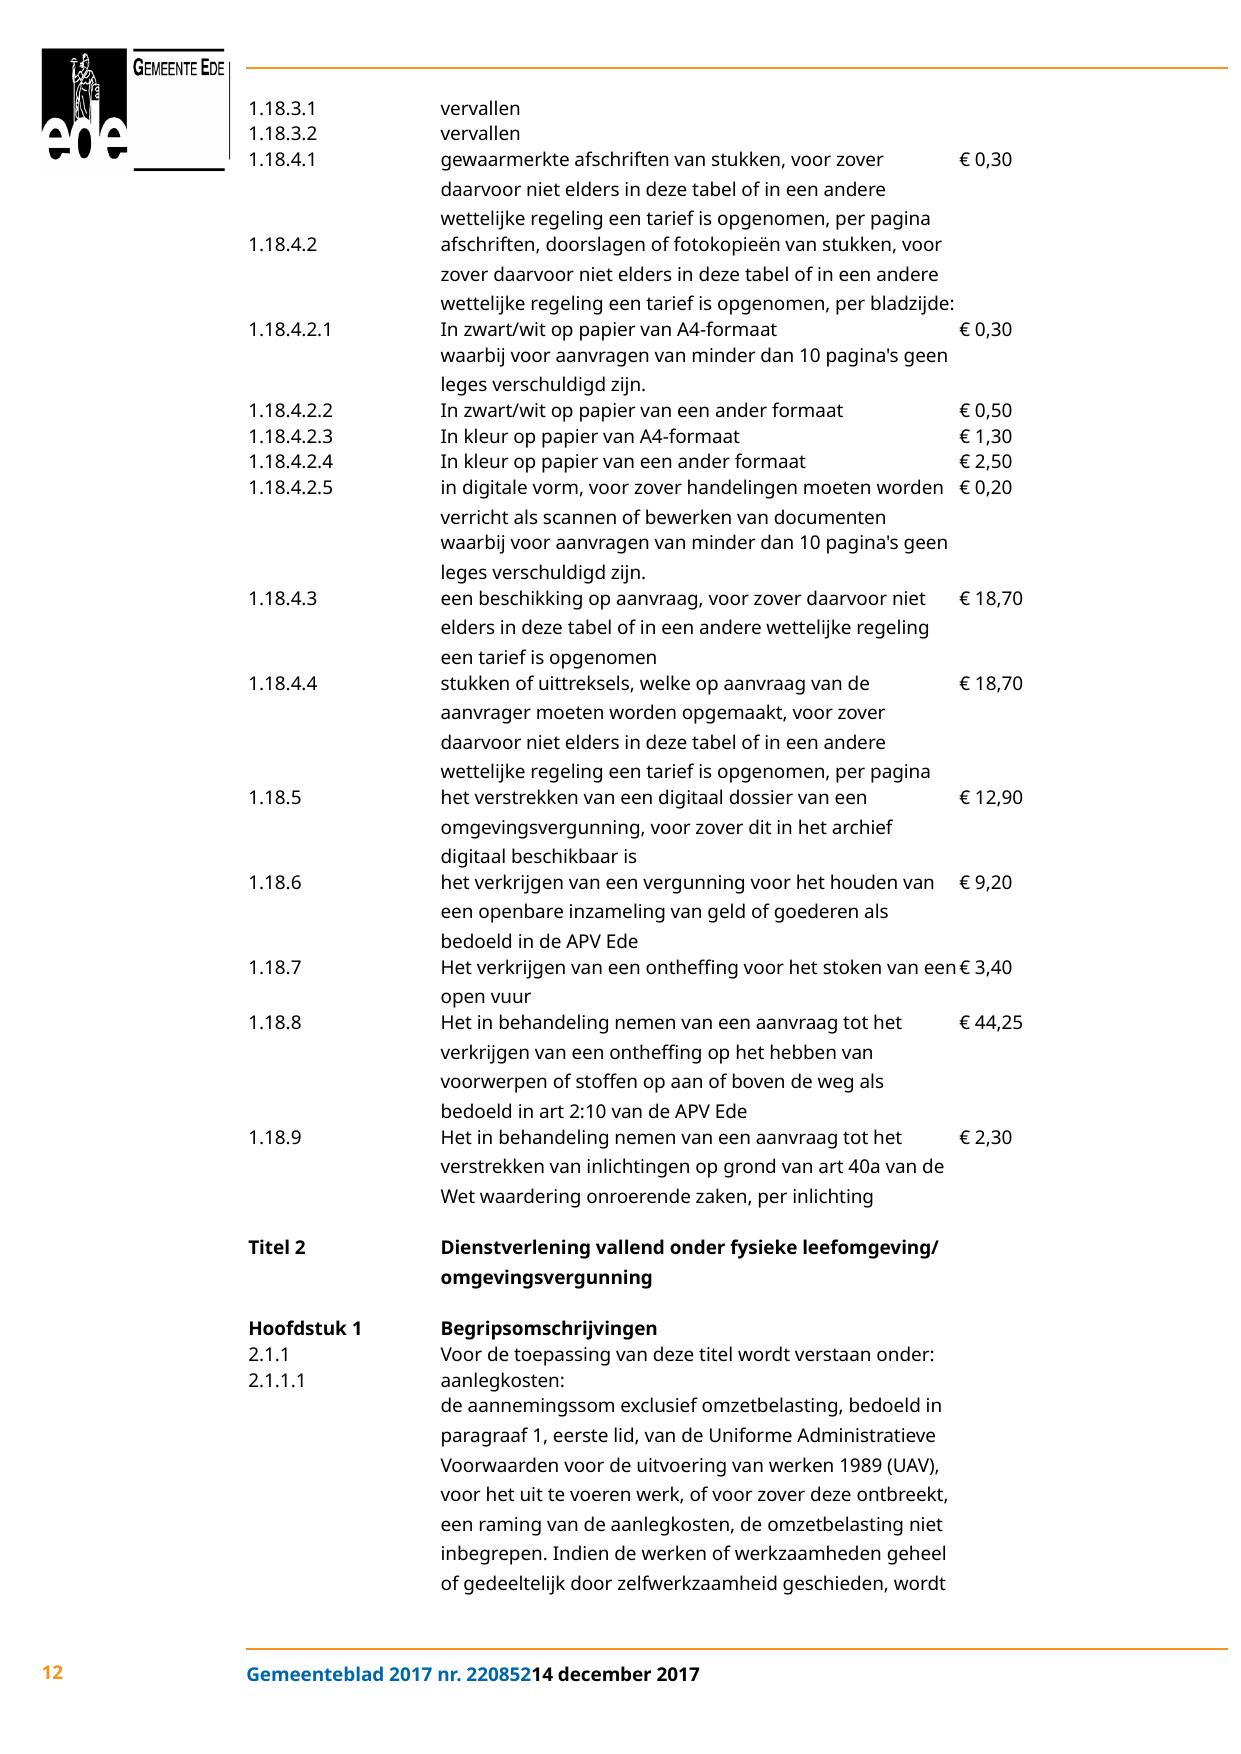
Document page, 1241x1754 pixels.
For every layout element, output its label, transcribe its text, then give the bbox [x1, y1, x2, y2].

table_cell 1.18.4.4 [248, 670, 440, 784]
table_cell vervallen [440, 121, 959, 146]
table_cell [248, 342, 440, 397]
table_cell € 2,30 [959, 1124, 1152, 1209]
table_cell waarbij voor aanvragen van minder dan 10 pagina's geen leges verschuldigd zijn. [440, 342, 959, 397]
table_cell € 3,40 [959, 954, 1152, 1009]
table_cell Het verkrijgen van een ontheffing voor het stoken van een open vuur [440, 954, 959, 1009]
table_cell [959, 1367, 1152, 1393]
table_cell [248, 530, 440, 585]
table_cell Dienstverlening vallend onder fysieke leefomgeving/ omgevingsvergunning [440, 1235, 959, 1290]
table_cell de aannemingssom exclusief omzetbelasting, bedoeld in paragraaf 1, eerste lid, van de Uniforme Administratieve Voorwaarden voor de uitvoering van werken 1989 (UAV), voor het uit te voeren werk, of voor zover deze ontbreekt, een raming van de aanlegkosten, de omzetbelasting niet inbegrepen. Indien de werken of werkzaamheden geheel of gedeeltelijk door zelfwerkzaamheid geschieden, wordt [440, 1393, 959, 1596]
table_cell 1.18.3.1 [248, 95, 440, 121]
table_cell het verstrekken van een digitaal dossier van een omgevingsvergunning, voor zover dit in het archief digitaal beschikbaar is [440, 784, 959, 869]
table_cell [440, 1209, 959, 1234]
table_cell [959, 342, 1152, 397]
table_cell [248, 1393, 440, 1596]
table_cell € 12,90 [959, 784, 1152, 869]
table_cell 1.18.9 [248, 1124, 440, 1209]
table_cell 1.18.4.3 [248, 585, 440, 670]
table_cell Titel 2 [248, 1235, 440, 1290]
table_cell 1.18.4.2 [248, 231, 440, 316]
table_cell 1.18.8 [248, 1009, 440, 1124]
table_cell In kleur op papier van A4-formaat [440, 423, 959, 448]
table_cell [959, 95, 1152, 121]
table_cell [959, 231, 1152, 316]
table_cell 1.18.4.2.2 [248, 397, 440, 423]
table_cell 1.18.4.2.5 [248, 474, 440, 529]
table_cell 1.18.3.2 [248, 121, 440, 146]
table_cell € 1,30 [959, 423, 1152, 448]
table_cell in digitale vorm, voor zover handelingen moeten worden verricht als scannen of bewerken van documenten [440, 474, 959, 529]
table_cell [959, 121, 1152, 146]
table_cell Begripsomschrijvingen [440, 1316, 959, 1341]
table_cell 1.18.4.1 [248, 146, 440, 231]
table_cell gewaarmerkte afschriften van stukken, voor zover daarvoor niet elders in deze tabel of in een andere wettelijke regeling een tarief is opgenomen, per pagina [440, 146, 959, 231]
table_cell In kleur op papier van een ander formaat [440, 449, 959, 474]
table_cell [959, 1393, 1152, 1596]
table_cell [248, 1209, 440, 1234]
table_cell 1.18.4.2.4 [248, 449, 440, 474]
table_cell [959, 1316, 1152, 1341]
table_cell € 9,20 [959, 869, 1152, 954]
table_cell [248, 1290, 440, 1316]
table_cell In zwart/wit op papier van een ander formaat [440, 397, 959, 423]
table_cell 1.18.5 [248, 784, 440, 869]
table_cell 2.1.1.1 [248, 1367, 440, 1393]
table_cell 2.1.1 [248, 1341, 440, 1367]
table_cell € 0,50 [959, 397, 1152, 423]
table_cell Voor de toepassing van deze titel wordt verstaan onder: [440, 1341, 959, 1367]
table_cell [959, 1209, 1152, 1234]
table_cell Het in behandeling nemen van een aanvraag tot het verstrekken van inlichtingen op grond van art 40a van de Wet waardering onroerende zaken, per inlichting [440, 1124, 959, 1209]
table_cell € 18,70 [959, 670, 1152, 784]
table_cell een beschikking op aanvraag, voor zover daarvoor niet elders in deze tabel of in een andere wettelijke regeling een tarief is opgenomen [440, 585, 959, 670]
picture [41, 47, 231, 172]
table_cell waarbij voor aanvragen van minder dan 10 pagina's geen leges verschuldigd zijn. [440, 530, 959, 585]
table_cell 1.18.4.2.3 [248, 423, 440, 448]
table_cell Hoofdstuk 1 [248, 1316, 440, 1341]
table_cell € 2,50 [959, 449, 1152, 474]
table_cell stukken of uittreksels, welke op aanvraag van de aanvrager moeten worden opgemaakt, voor zover daarvoor niet elders in deze tabel of in een andere wettelijke regeling een tarief is opgenomen, per pagina [440, 670, 959, 784]
table_cell 1.18.4.2.1 [248, 316, 440, 342]
table_cell vervallen [440, 95, 959, 121]
table_cell 1.18.7 [248, 954, 440, 1009]
table_cell afschriften, doorslagen of fotokopieën van stukken, voor zover daarvoor niet elders in deze tabel of in een andere wettelijke regeling een tarief is opgenomen, per bladzijde: [440, 231, 959, 316]
table_cell [959, 1290, 1152, 1316]
table_cell aanlegkosten: [440, 1367, 959, 1393]
table_cell In zwart/wit op papier van A4-formaat [440, 316, 959, 342]
table_cell € 0,30 [959, 146, 1152, 231]
table_cell Het in behandeling nemen van een aanvraag tot het verkrijgen van een ontheffing op het hebben van voorwerpen of stoffen op aan of boven de weg als bedoeld in art 2:10 van de APV Ede [440, 1009, 959, 1124]
table_cell het verkrijgen van een vergunning voor het houden van een openbare inzameling van geld of goederen als bedoeld in de APV Ede [440, 869, 959, 954]
table_cell € 0,20 [959, 474, 1152, 529]
table_cell [959, 1235, 1152, 1290]
table_cell € 18,70 [959, 585, 1152, 670]
table_cell [959, 1341, 1152, 1367]
table_cell 1.18.6 [248, 869, 440, 954]
table_cell € 0,30 [959, 316, 1152, 342]
table_cell € 44,25 [959, 1009, 1152, 1124]
table_cell [440, 1290, 959, 1316]
table_cell [959, 530, 1152, 585]
